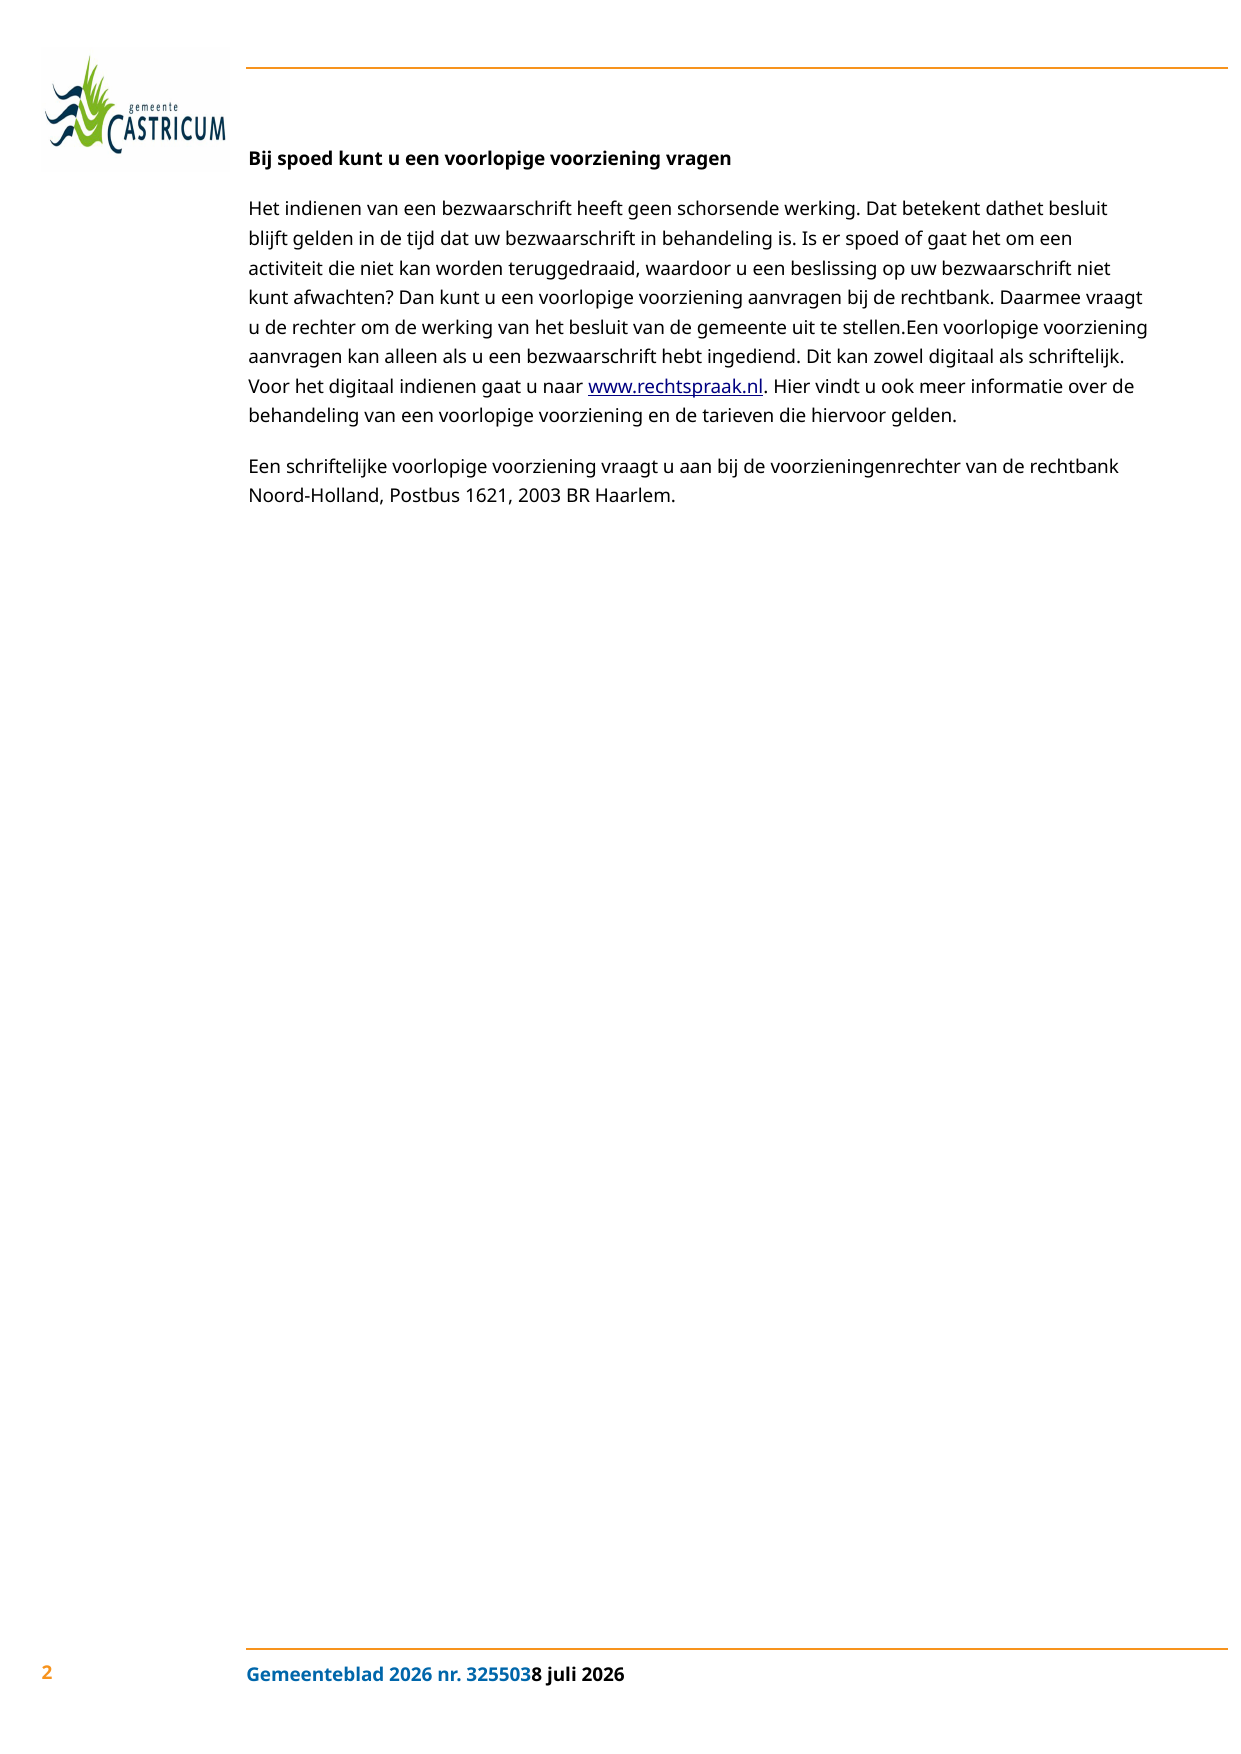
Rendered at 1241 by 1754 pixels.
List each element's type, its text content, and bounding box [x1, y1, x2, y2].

picture [41, 47, 231, 172]
text Bij spoed kunt u een voorlopige voorziening vragen [248, 145, 1152, 171]
text Het indienen van een bezwaarschrift heeft geen schorsende werking. Dat betekent dathet besluit blijft gelden in de tijd dat uw bezwaarschrift in behandeling is. Is er spoed of gaat het om een activiteit die niet kan worden teruggedraaid, waardoor u een beslissing op uw bezwaarschrift niet kunt afwachten? Dan kunt u een voorlopige voorziening aanvragen bij de rechtbank. Daarmee vraagt u de rechter om de werking van het besluit van de gemeente uit te stellen.Een voorlopige voorziening aanvragen kan alleen als u een bezwaarschrift hebt ingediend. Dit kan zowel digitaal als schriftelijk. Voor het digitaal indienen gaat u naar www.rechtspraak.nl. Hier vindt u ook meer informatie over de behandeling van een voorlopige voorziening en de tarieven die hiervoor gelden. [248, 196, 1152, 428]
text Een schriftelijke voorlopige voorziening vraagt u aan bij de voorzieningenrechter van de rechtbank Noord-Holland, Postbus 1621, 2003 BR Haarlem. [248, 453, 1152, 508]
